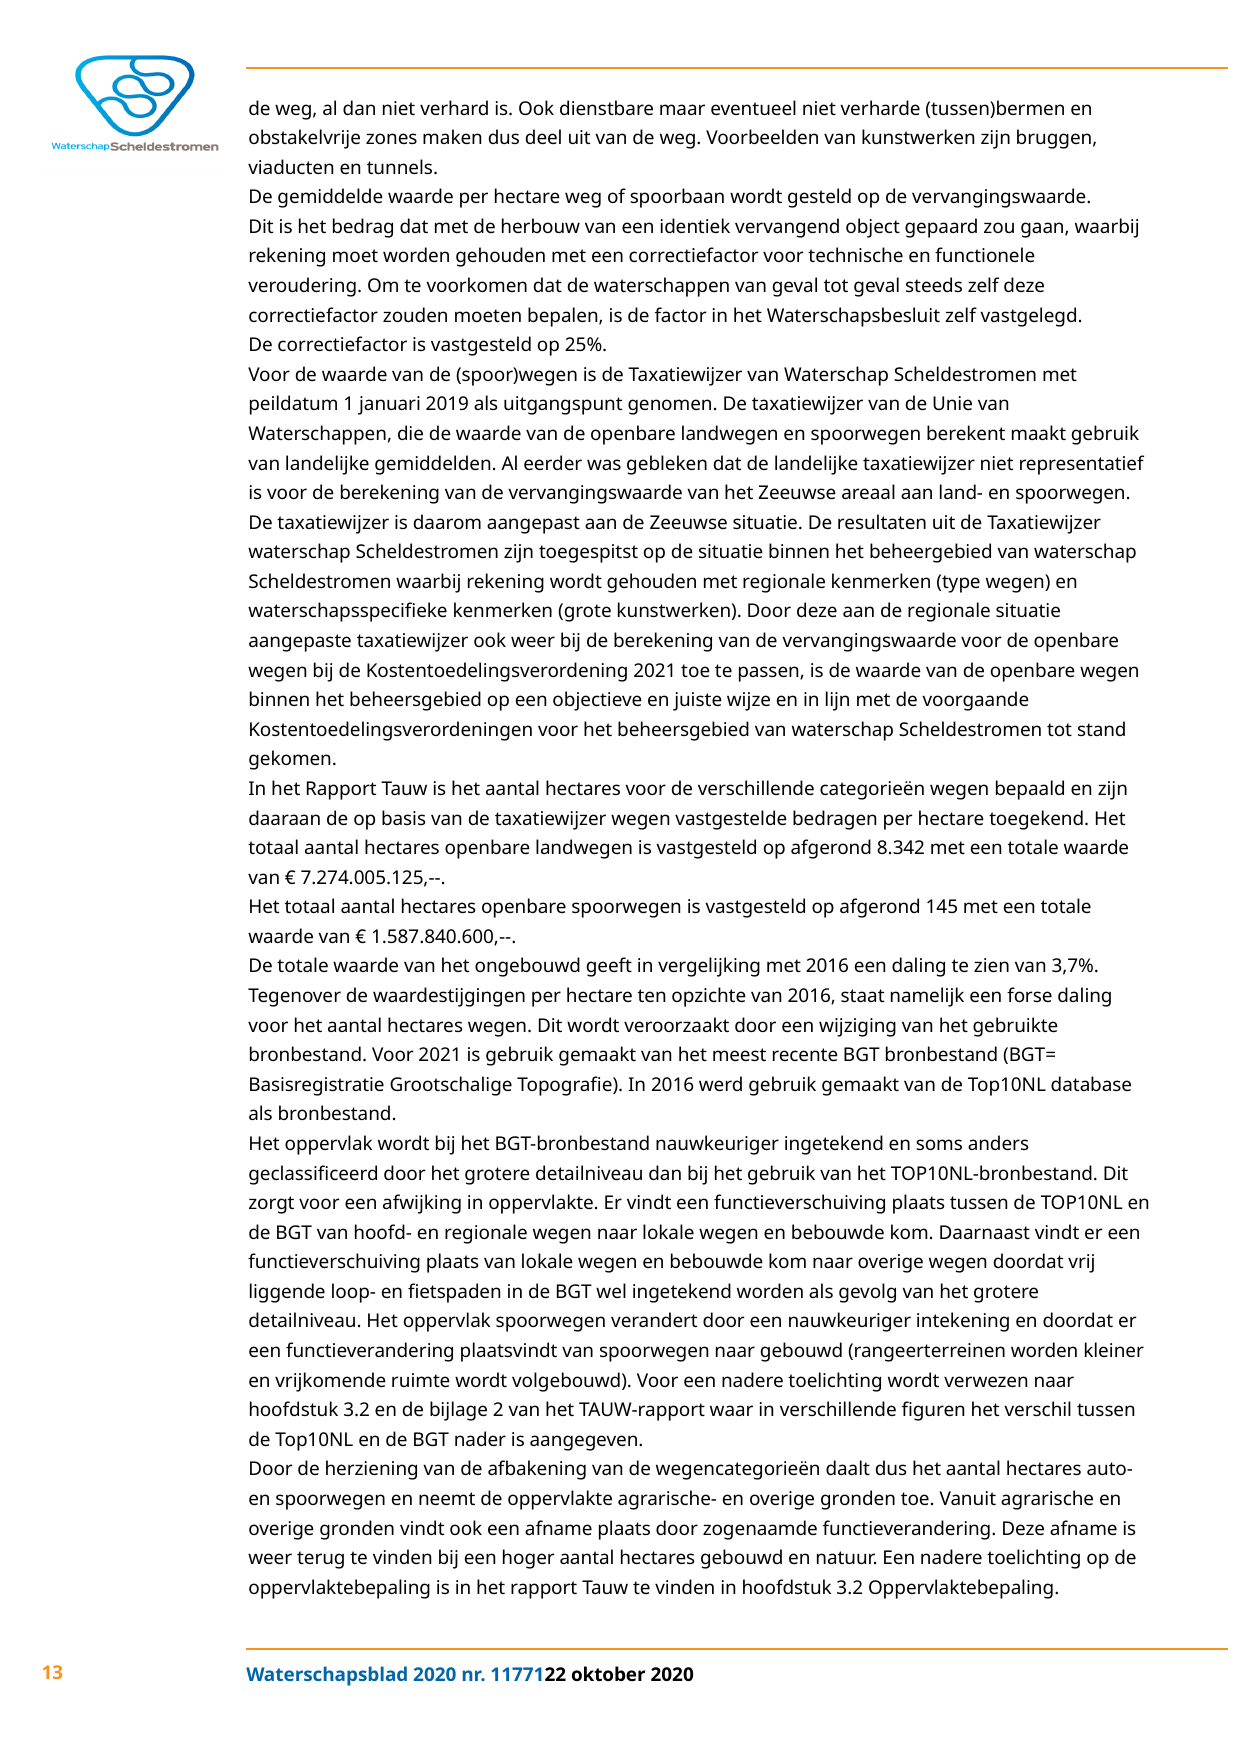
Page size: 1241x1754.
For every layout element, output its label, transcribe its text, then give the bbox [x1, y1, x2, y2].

text Dit is het bedrag dat met de herbouw van een identiek vervangend object gepaard zou gaan, waarbij rekening moet worden gehouden met een correctiefactor voor technische en functionele veroudering. Om te voorkomen dat de waterschappen van geval tot geval steeds zelf deze correctiefactor zouden moeten bepalen, is de factor in het Waterschapsbesluit zelf vastgelegd. [248, 213, 1152, 328]
text De correctiefactor is vastgesteld op 25%. [248, 331, 1152, 357]
text Het oppervlak wordt bij het BGT-bronbestand nauwkeuriger ingetekend en soms anders geclassificeerd door het grotere detailniveau dan bij het gebruik van het TOP10NL-bronbestand. Dit zorgt voor een afwijking in oppervlakte. Er vindt een functieverschuiving plaats tussen de TOP10NL en de BGT van hoofd- en regionale wegen naar lokale wegen en bebouwde kom. Daarnaast vindt er een functieverschuiving plaats van lokale wegen en bebouwde kom naar overige wegen doordat vrij liggende loop- en fietspaden in de BGT wel ingetekend worden als gevolg van het grotere detailniveau. Het oppervlak spoorwegen verandert door een nauwkeuriger intekening en doordat er een functieverandering plaatsvindt van spoorwegen naar gebouwd (rangeerterreinen worden kleiner en vrijkomende ruimte wordt volgebouwd). Voor een nadere toelichting wordt verwezen naar hoofdstuk 3.2 en de bijlage 2 van het TAUW-rapport waar in verschillende figuren het verschil tussen de Top10NL en de BGT nader is aangegeven. [248, 1130, 1152, 1452]
text Door de herziening van de afbakening van de wegencategorieën daalt dus het aantal hectares auto- en spoorwegen en neemt de oppervlakte agrarische- en overige gronden toe. Vanuit agrarische en overige gronden vindt ook een afname plaats door zogenaamde functieverandering. Deze afname is weer terug te vinden bij een hoger aantal hectares gebouwd en natuur. Een nadere toelichting op de oppervlaktebepaling is in het rapport Tauw te vinden in hoofdstuk 3.2 Oppervlaktebepaling. [248, 1456, 1152, 1600]
text De gemiddelde waarde per hectare weg of spoorbaan wordt gesteld op de vervangingswaarde. [248, 183, 1152, 209]
text De totale waarde van het ongebouwd geeft in vergelijking met 2016 een daling te zien van 3,7%. Tegenover de waardestijgingen per hectare ten opzichte van 2016, staat namelijk een forse daling voor het aantal hectares wegen. Dit wordt veroorzaakt door een wijziging van het gebruikte bronbestand. Voor 2021 is gebruik gemaakt van het meest recente BGT bronbestand (BGT= Basisregistratie Grootschalige Topografie). In 2016 werd gebruik gemaakt van de Top10NL database als bronbestand. [248, 953, 1152, 1126]
picture [41, 47, 231, 172]
text Voor de waarde van de (spoor)wegen is de Taxatiewijzer van Waterschap Scheldestromen met peildatum 1 januari 2019 als uitgangspunt genomen. De taxatiewijzer van de Unie van Waterschappen, die de waarde van de openbare landwegen en spoorwegen berekent maakt gebruik van landelijke gemiddelden. Al eerder was gebleken dat de landelijke taxatiewijzer niet representatief is voor de berekening van de vervangingswaarde van het Zeeuwse areaal aan land- en spoorwegen. De taxatiewijzer is daarom aangepast aan de Zeeuwse situatie. De resultaten uit de Taxatiewijzer waterschap Scheldestromen zijn toegespitst op de situatie binnen het beheergebied van waterschap Scheldestromen waarbij rekening wordt gehouden met regionale kenmerken (type wegen) en waterschapsspecifieke kenmerken (grote kunstwerken). Door deze aan de regionale situatie aangepaste taxatiewijzer ook weer bij de berekening van de vervangingswaarde voor de openbare wegen bij de Kostentoedelingsverordening 2021 toe te passen, is de waarde van de openbare wegen binnen het beheersgebied op een objectieve en juiste wijze en in lijn met de voorgaande Kostentoedelingsverordeningen voor het beheersgebied van waterschap Scheldestromen tot stand gekomen. [248, 361, 1152, 771]
text In het Rapport Tauw is het aantal hectares voor de verschillende categorieën wegen bepaald en zijn daaraan de op basis van de taxatiewijzer wegen vastgestelde bedragen per hectare toegekend. Het totaal aantal hectares openbare landwegen is vastgesteld op afgerond 8.342 met een totale waarde van € 7.274.005.125,--. [248, 775, 1152, 890]
text de weg, al dan niet verhard is. Ook dienstbare maar eventueel niet verharde (tussen)bermen en obstakelvrije zones maken dus deel uit van de weg. Voorbeelden van kunstwerken zijn bruggen, viaducten en tunnels. [248, 95, 1152, 180]
text Het totaal aantal hectares openbare spoorwegen is vastgesteld op afgerond 145 met een totale waarde van € 1.587.840.600,--. [248, 893, 1152, 949]
